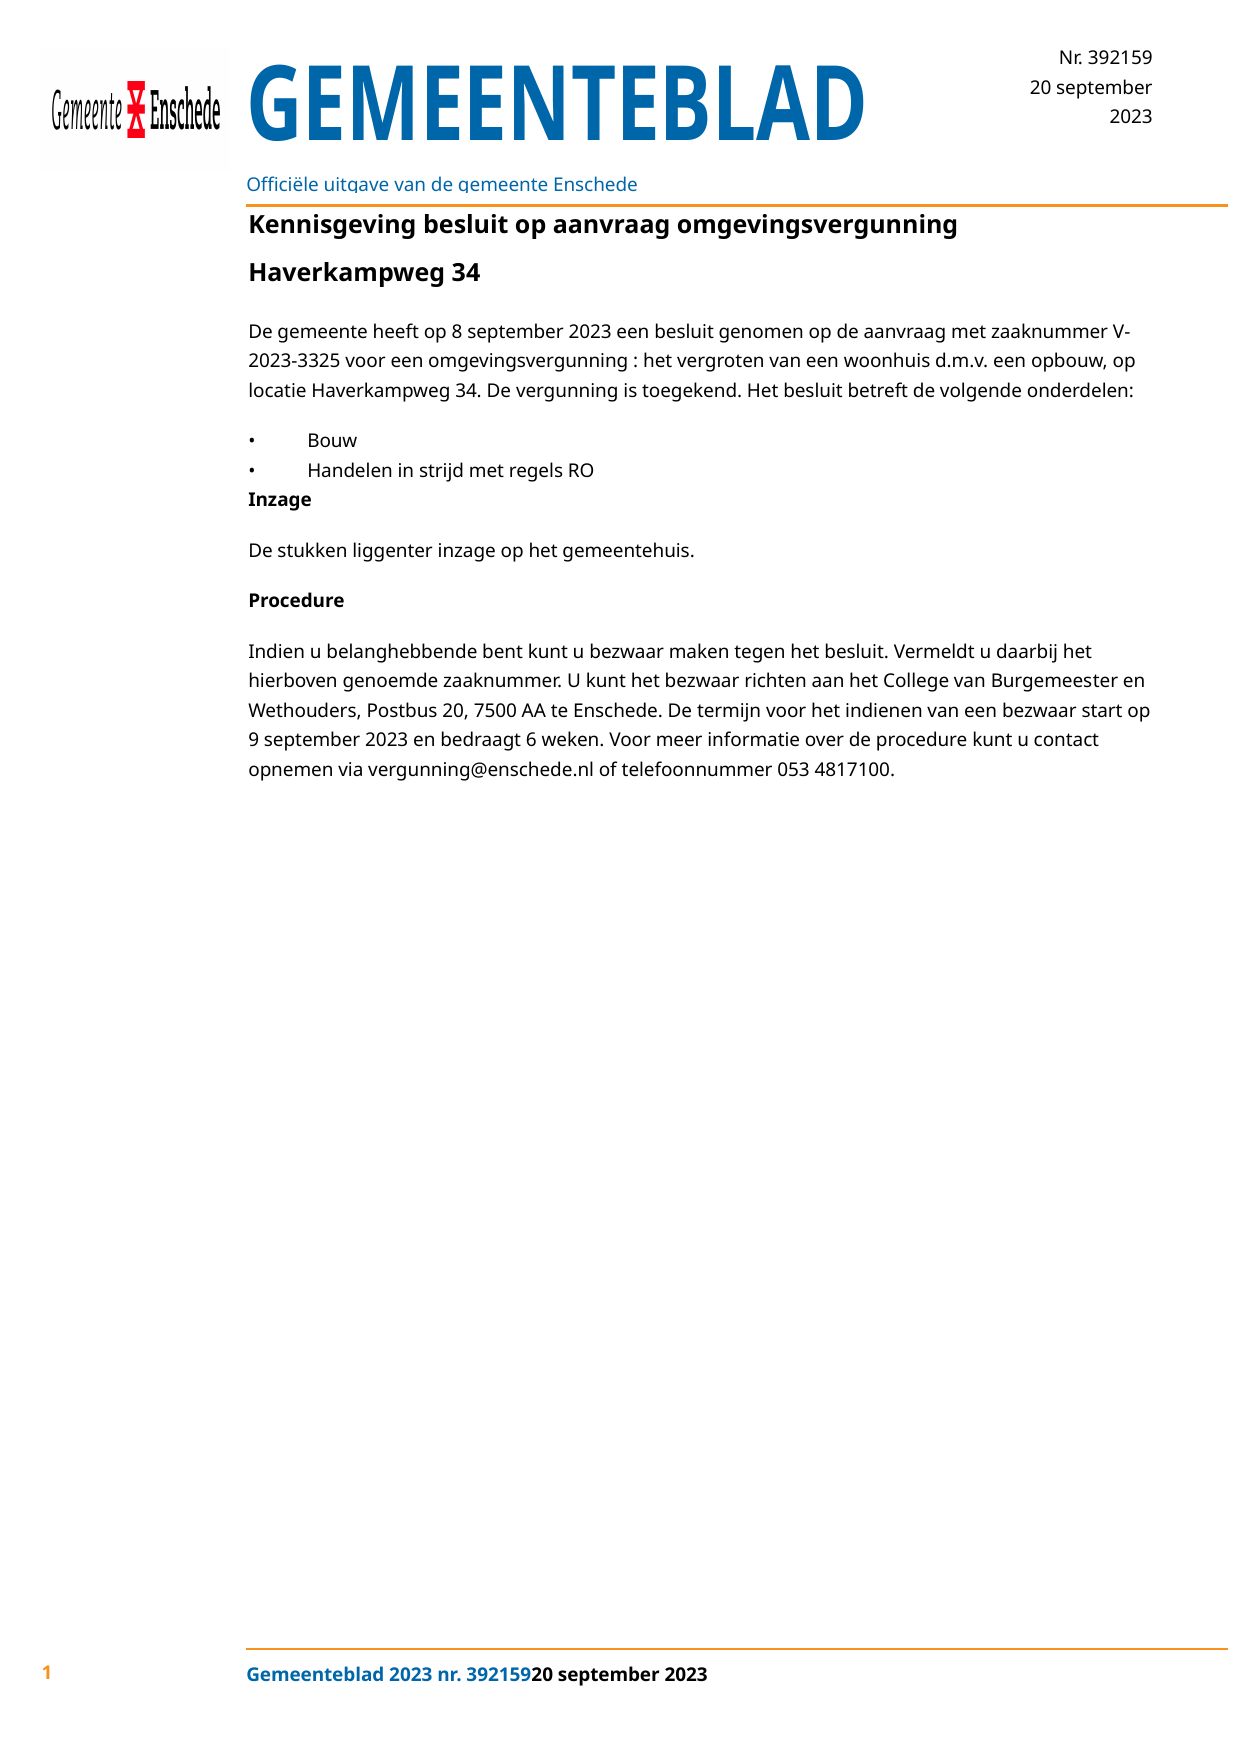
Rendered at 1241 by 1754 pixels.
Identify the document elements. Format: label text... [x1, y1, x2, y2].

list Handelen in strijd met regels RO [248, 457, 1152, 483]
text Indien u belanghebbende bent kunt u bezwaar maken tegen het besluit. Vermeldt u daarbij het hierboven genoemde zaaknummer. U kunt het bezwaar richten aan het College van Burgemees­ter en Wethouders, Postbus 20, 7500 AA te Enschede. De termijn voor het indienen van een bezwaar start op 9 september 2023 en bedraagt 6 weken. Voor meer informatie over de procedure kunt u contact opnemen via vergunning@enschede.nl of telefoonnummer 053 4817100. [248, 638, 1152, 782]
picture [41, 47, 231, 172]
text De stukken liggenter inzage op het gemeentehuis. [248, 537, 1152, 563]
text Inzage [248, 487, 1152, 512]
text Kennisgeving besluit op aanvraag omgevingsvergunning Haverkampweg 34 [248, 207, 1152, 288]
text Procedure [248, 587, 1152, 613]
text De gemeente heeft op 8 september 2023 een besluit genomen op de aanvraag met zaaknummer V-2023-3325 voor een omgevingsvergunning : het vergroten van een woonhuis d.m.v. een opbouw, op locatie Haverkampweg 34. De vergunning is toegekend. Het besluit betreft de volgende onderdelen: [248, 318, 1152, 403]
list Bouw [248, 427, 1152, 453]
